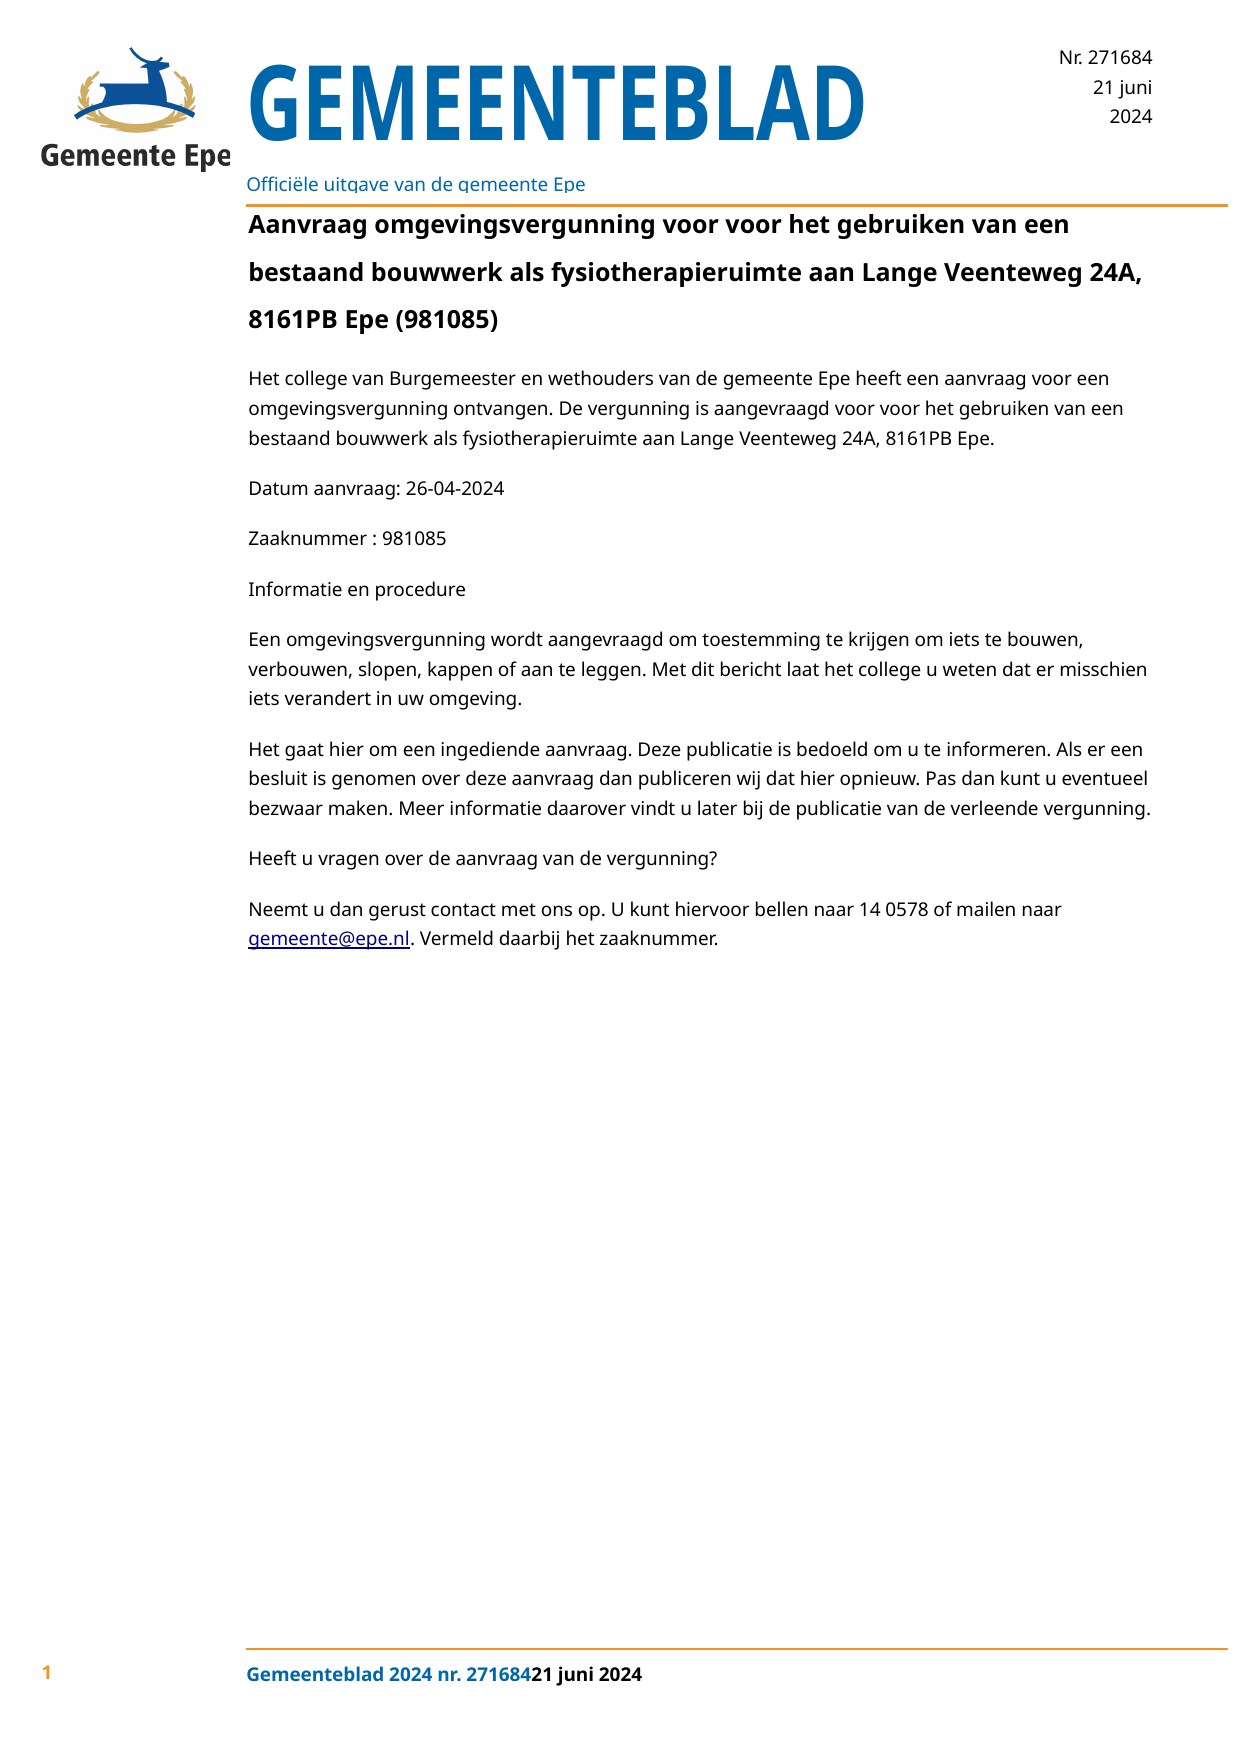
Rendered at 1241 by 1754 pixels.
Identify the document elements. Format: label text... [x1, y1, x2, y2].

text Het college van Burgemeester en wethouders van de gemeente Epe heeft een aanvraag voor een omgevingsvergunning ontvangen. De vergunning is aangevraagd voor voor het gebruiken van een bestaand bouwwerk als fysiotherapieruimte aan Lange Veenteweg 24A, 8161PB Epe. [248, 366, 1152, 450]
text Een omgevingsvergunning wordt aangevraagd om toestemming te krijgen om iets te bouwen, verbouwen, slopen, kappen of aan te leggen. Met dit bericht laat het college u weten dat er misschien iets verandert in uw omgeving. [248, 626, 1152, 711]
text Heeft u vragen over de aanvraag van de vergunning? [248, 846, 1152, 871]
text Het gaat hier om een ingediende aanvraag. Deze publicatie is bedoeld om u te informeren. Als er een besluit is genomen over deze aanvraag dan publiceren wij dat hier opnieuw. Pas dan kunt u eventueel bezwaar maken. Meer informatie daarover vindt u later bij de publicatie van de verleende vergunning. [248, 736, 1152, 821]
text Neemt u dan gerust contact met ons op. U kunt hiervoor bellen naar 14 0578 of mailen naar gemeente@epe.nl. Vermeld daarbij het zaaknummer. [248, 896, 1152, 951]
picture [41, 47, 231, 172]
text Zaaknummer : 981085 [248, 526, 1152, 551]
text Datum aanvraag: 26-04-2024 [248, 475, 1152, 501]
text Informatie en procedure [248, 576, 1152, 602]
text Aanvraag omgevingsvergunning voor voor het gebruiken van een bestaand bouwwerk als fysiotherapieruimte aan Lange Veenteweg 24A, 8161PB Epe (981085) [248, 207, 1152, 336]
